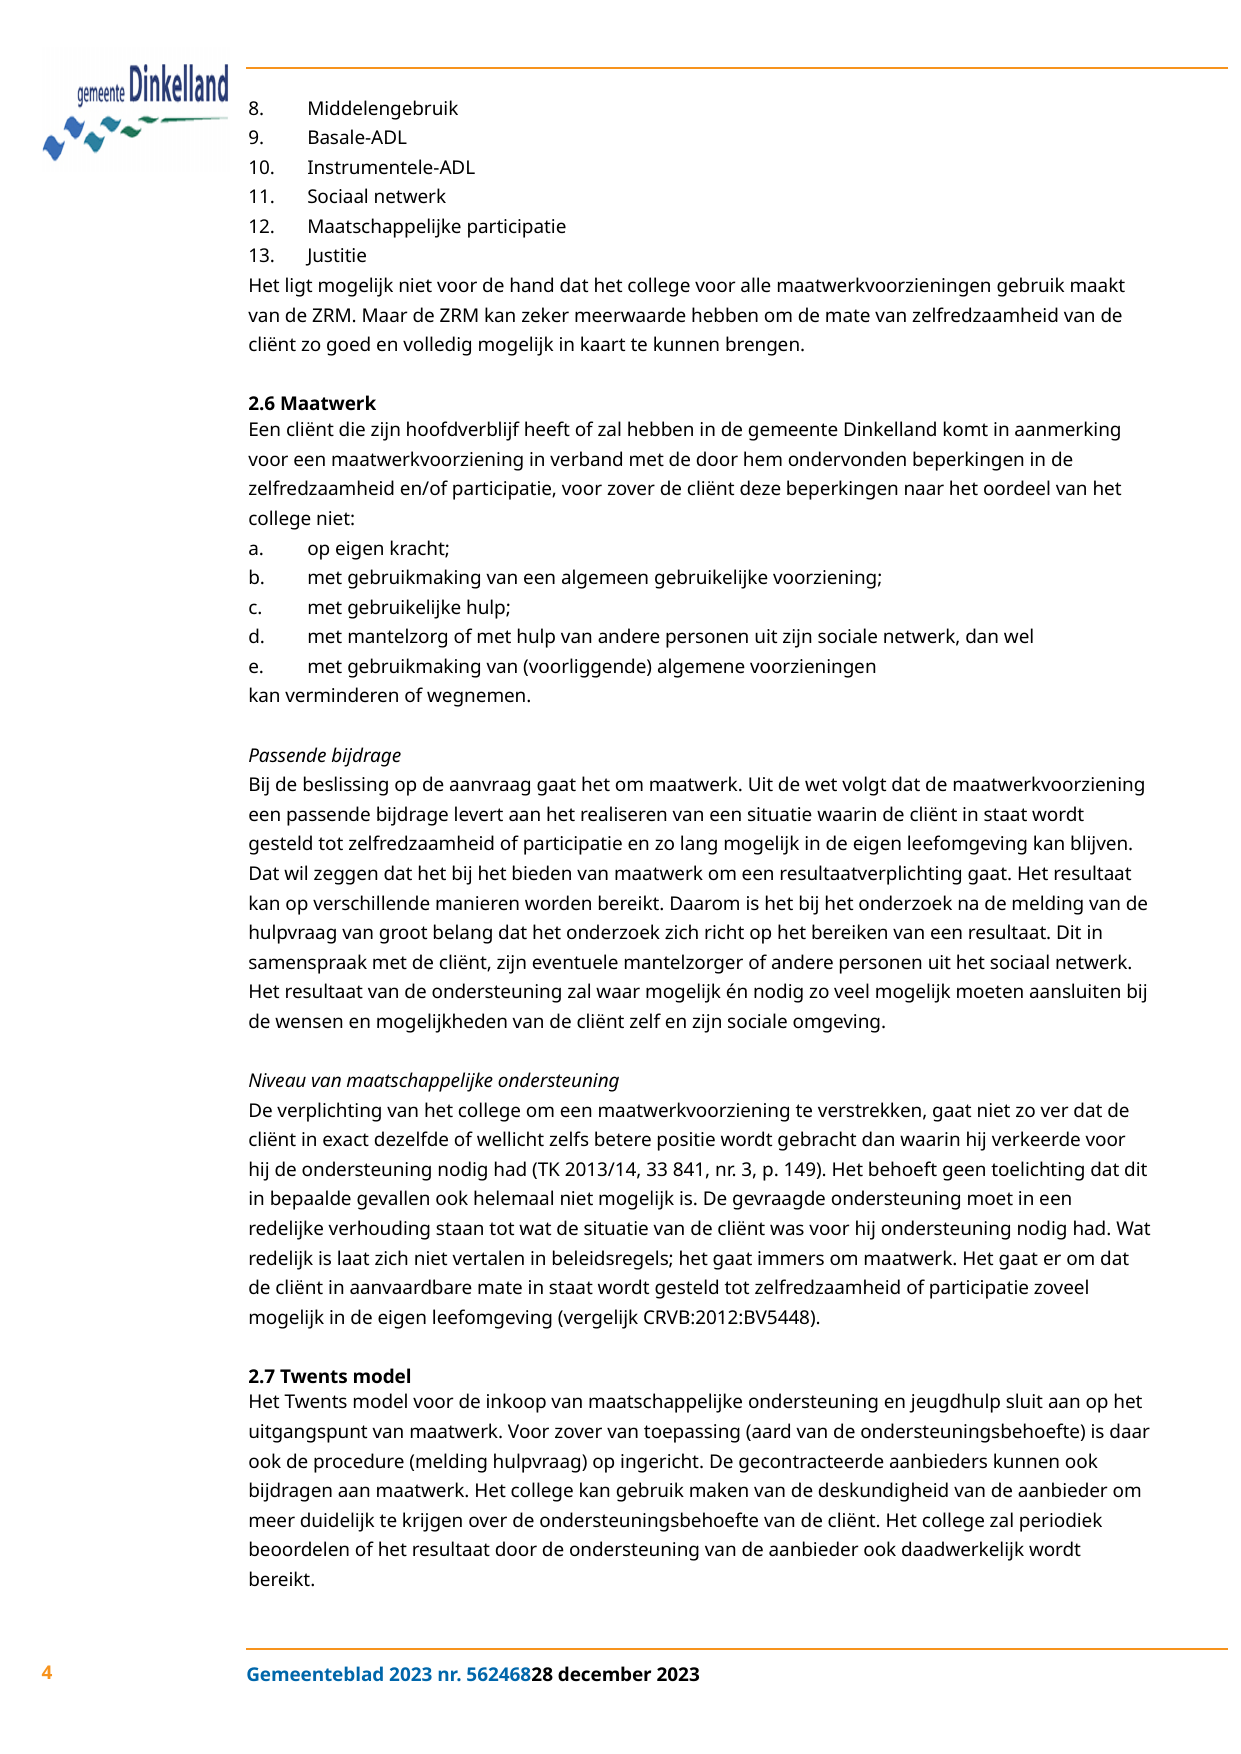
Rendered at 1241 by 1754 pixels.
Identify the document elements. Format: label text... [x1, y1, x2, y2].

list met gebruikelijke hulp; [248, 594, 1152, 619]
text De verplichting van het college om een maatwerkvoorziening te verstrekken, gaat niet zo ver dat de cliënt in exact dezelfde of wellicht zelfs betere positie wordt gebracht dan waarin hij verkeerde voor hij de ondersteuning nodig had (TK 2013/14, 33 841, nr. 3, p. 149). Het behoeft geen toelichting dat dit in bepaalde gevallen ook helemaal niet mogelijk is. De gevraagde ondersteuning moet in een redelijke verhouding staan tot wat de situatie van de cliënt was voor hij ondersteuning nodig had. Wat redelijk is laat zich niet vertalen in beleidsregels; het gaat immers om maatwerk. Het gaat er om dat de cliënt in aanvaardbare mate in staat wordt gesteld tot zelfredzaamheid of participatie zoveel mogelijk in de eigen leefomgeving (vergelijk CRVB:2012:BV5448). [248, 1097, 1152, 1329]
list Instrumentele-ADL [248, 154, 1152, 180]
text Niveau van maatschappelijke ondersteuning [248, 1067, 1152, 1093]
text 2.6 Maatwerk [248, 391, 1152, 416]
list Sociaal netwerk [248, 183, 1152, 209]
list Maatschappelijke participatie [248, 213, 1152, 239]
text Bij de beslissing op de aanvraag gaat het om maatwerk. Uit de wet volgt dat de maatwerkvoorziening een passende bijdrage levert aan het realiseren van een situatie waarin de cliënt in staat wordt gesteld tot zelfredzaamheid of participatie en zo lang mogelijk in de eigen leefomgeving kan blijven. Dat wil zeggen dat het bij het bieden van maatwerk om een resultaatverplichting gaat. Het resultaat kan op verschillende manieren worden bereikt. Daarom is het bij het onderzoek na de melding van de hulpvraag van groot belang dat het onderzoek zich richt op het bereiken van een resultaat. Dit in samenspraak met de cliënt, zijn eventuele mantelzorger of andere personen uit het sociaal netwerk. Het resultaat van de ondersteuning zal waar mogelijk én nodig zo veel mogelijk moeten aansluiten bij de wensen en mogelijkheden van de cliënt zelf en zijn sociale omgeving. [248, 771, 1152, 1034]
list Middelengebruik [248, 95, 1152, 121]
list met gebruikmaking van een algemeen gebruikelijke voorziening; [248, 564, 1152, 590]
list op eigen kracht; [248, 535, 1152, 560]
text Passende bijdrage [248, 742, 1152, 767]
list met gebruikmaking van (voorliggende) algemene voorzieningen [248, 653, 1152, 679]
text 2.7 Twents model [248, 1363, 1152, 1389]
list Justitie [248, 243, 1152, 268]
picture [41, 47, 231, 172]
list met mantelzorg of met hulp van andere personen uit zijn sociale netwerk, dan wel [248, 623, 1152, 649]
list Basale-ADL [248, 124, 1152, 150]
text kan verminderen of wegnemen. [248, 683, 1152, 708]
text Een cliënt die zijn hoofdverblijf heeft of zal hebben in de gemeente Dinkelland komt in aanmerking voor een maatwerkvoorziening in verband met de door hem ondervonden beperkingen in de zelfredzaamheid en/of participatie, voor zover de cliënt deze beperkingen naar het oordeel van het college niet: [248, 416, 1152, 531]
text Het ligt mogelijk niet voor de hand dat het college voor alle maatwerkvoorzieningen gebruik maakt van de ZRM. Maar de ZRM kan zeker meerwaarde hebben om de mate van zelfredzaamheid van de cliënt zo goed en volledig mogelijk in kaart te kunnen brengen. [248, 272, 1152, 357]
text Het Twents model voor de inkoop van maatschappelijke ondersteuning en jeugdhulp sluit aan op het uitgangspunt van maatwerk. Voor zover van toepassing (aard van de ondersteuningsbehoefte) is daar ook de procedure (melding hulpvraag) op ingericht. De gecontracteerde aanbieders kunnen ook bijdragen aan maatwerk. Het college kan gebruik maken van de deskundigheid van de aanbieder om meer duidelijk te krijgen over de ondersteuningsbehoefte van de cliënt. Het college zal periodiek beoordelen of het resultaat door de ondersteuning van de aanbieder ook daadwerkelijk wordt bereikt. [248, 1389, 1152, 1592]
